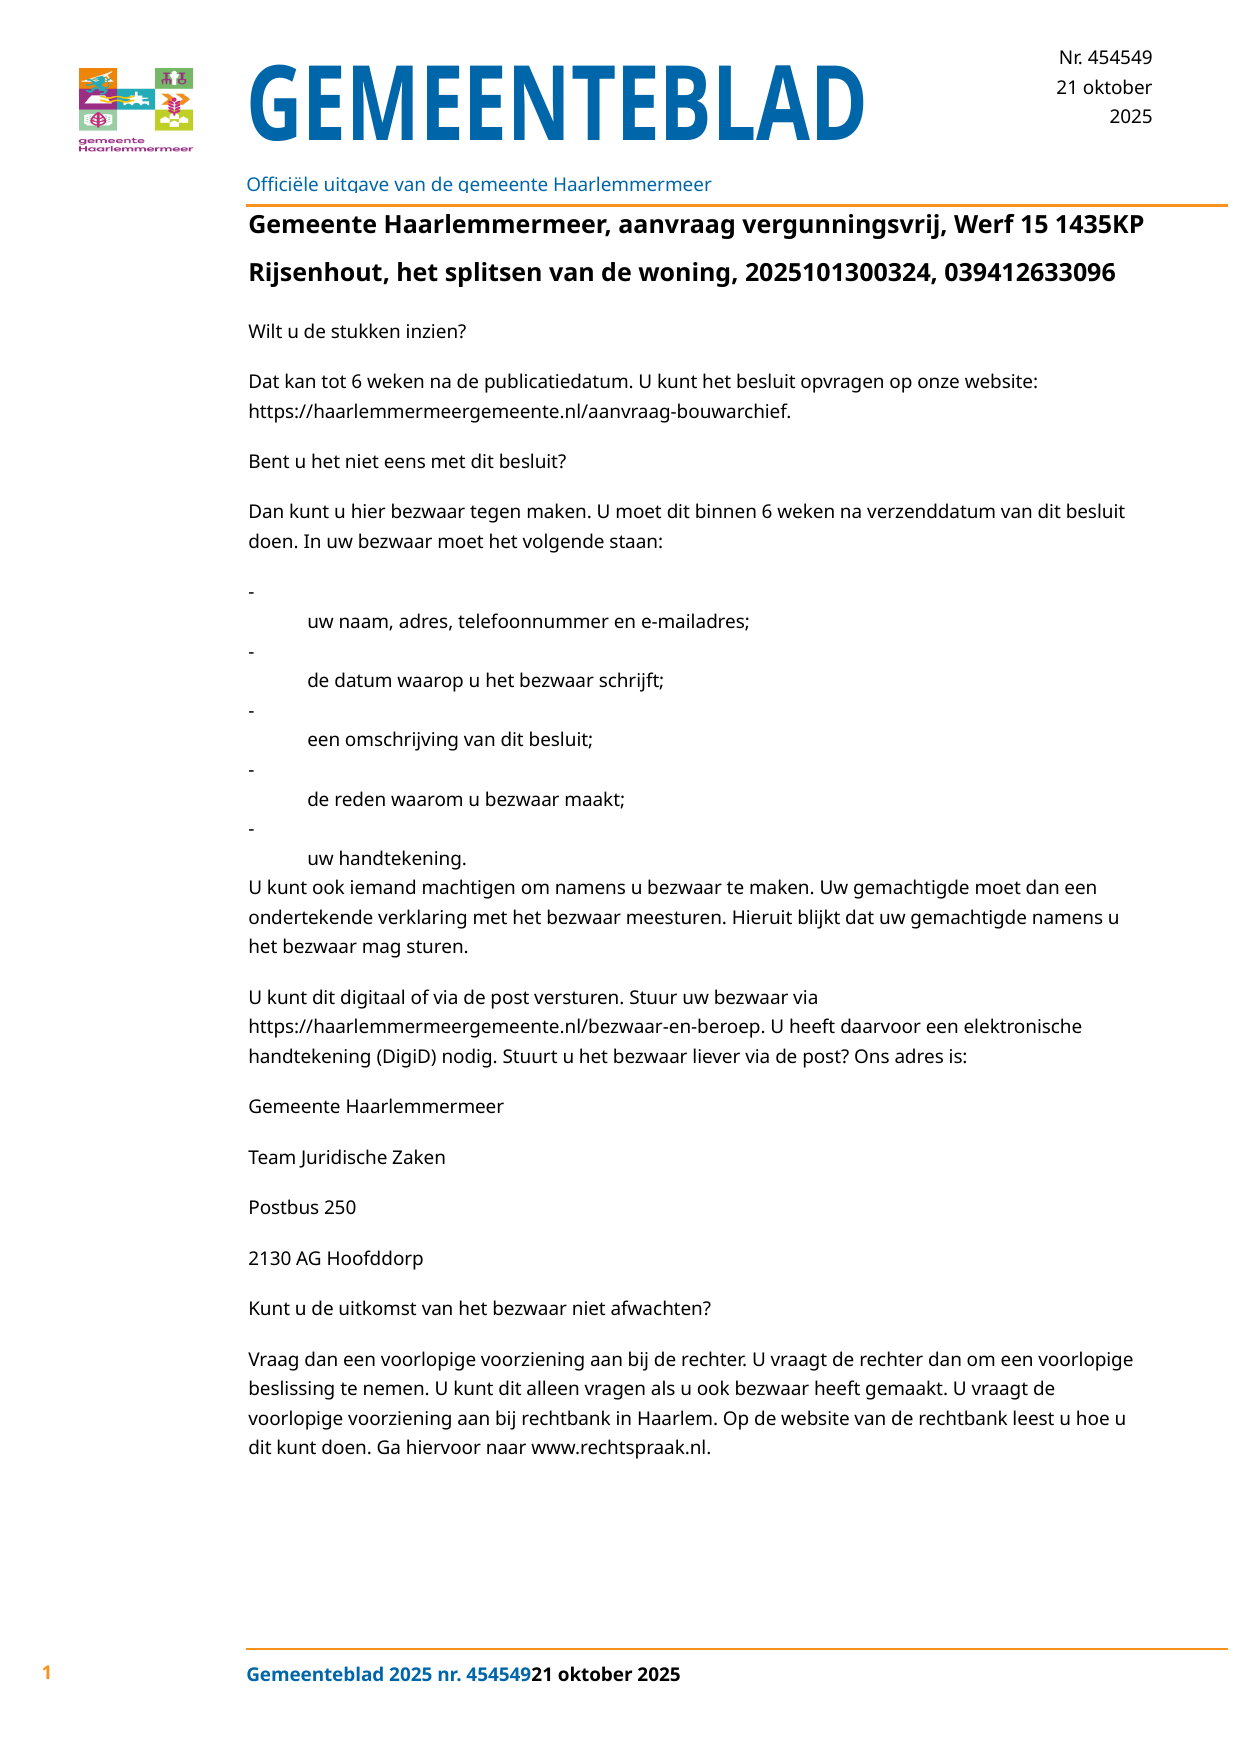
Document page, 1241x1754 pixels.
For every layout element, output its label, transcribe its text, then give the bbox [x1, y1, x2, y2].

text Dat kan tot 6 weken na de publicatiedatum. U kunt het besluit opvragen op onze website: https://haarlemmermeergemeente.nl/aanvraag-bouwarchief. [248, 368, 1152, 424]
text U kunt ook iemand machtigen om namens u bezwaar te maken. Uw gemachtigde moet dan een ondertekende verklaring met het bezwaar meesturen. Hieruit blijkt dat uw gemachtigde namens u het bezwaar mag sturen. [248, 874, 1152, 959]
text Team Juridische Zaken [248, 1144, 1152, 1170]
text Vraag dan een voorlopige voorziening aan bij de rechter. U vraagt de rechter dan om een voorlopige beslissing te nemen. U kunt dit alleen vragen als u ook bezwaar heeft gemaakt. U vraagt de voorlopige voorziening aan bij rechtbank in Haarlem. Op de website van de rechtbank leest u hoe u dit kunt doen. Ga hiervoor naar www.rechtspraak.nl. [248, 1346, 1152, 1460]
text Wilt u de stukken inzien? [248, 318, 1152, 344]
text Bent u het niet eens met dit besluit? [248, 448, 1152, 474]
list de datum waarop u het bezwaar schrijft; [248, 667, 1152, 693]
text Dan kunt u hier bezwaar tegen maken. U moet dit binnen 6 weken na verzenddatum van dit besluit doen. In uw bezwaar moet het volgende staan: [248, 499, 1152, 554]
text Kunt u de uitkomst van het bezwaar niet afwachten? [248, 1295, 1152, 1321]
text 2130 AG Hoofddorp [248, 1245, 1152, 1271]
list een omschrijving van dit besluit; [248, 727, 1152, 752]
text U kunt dit digitaal of via de post versturen. Stuur uw bezwaar via https://haarlemmermeergemeente.nl/bezwaar-en-beroep. U heeft daarvoor een elektronische handtekening (DigiD) nodig. Stuurt u het bezwaar liever via de post? Ons adres is: [248, 984, 1152, 1069]
picture [41, 47, 231, 172]
list uw handtekening. [248, 845, 1152, 871]
list uw naam, adres, telefoonnummer en e-mailadres; [248, 608, 1152, 634]
list de reden waarom u bezwaar maakt; [248, 786, 1152, 812]
text Gemeente Haarlemmermeer [248, 1094, 1152, 1119]
text Gemeente Haarlemmermeer, aanvraag vergunningsvrij, Werf 15 1435KP Rijsenhout, het splitsen van de woning, 2025101300324, 039412633096 [248, 207, 1152, 288]
text Postbus 250 [248, 1194, 1152, 1220]
